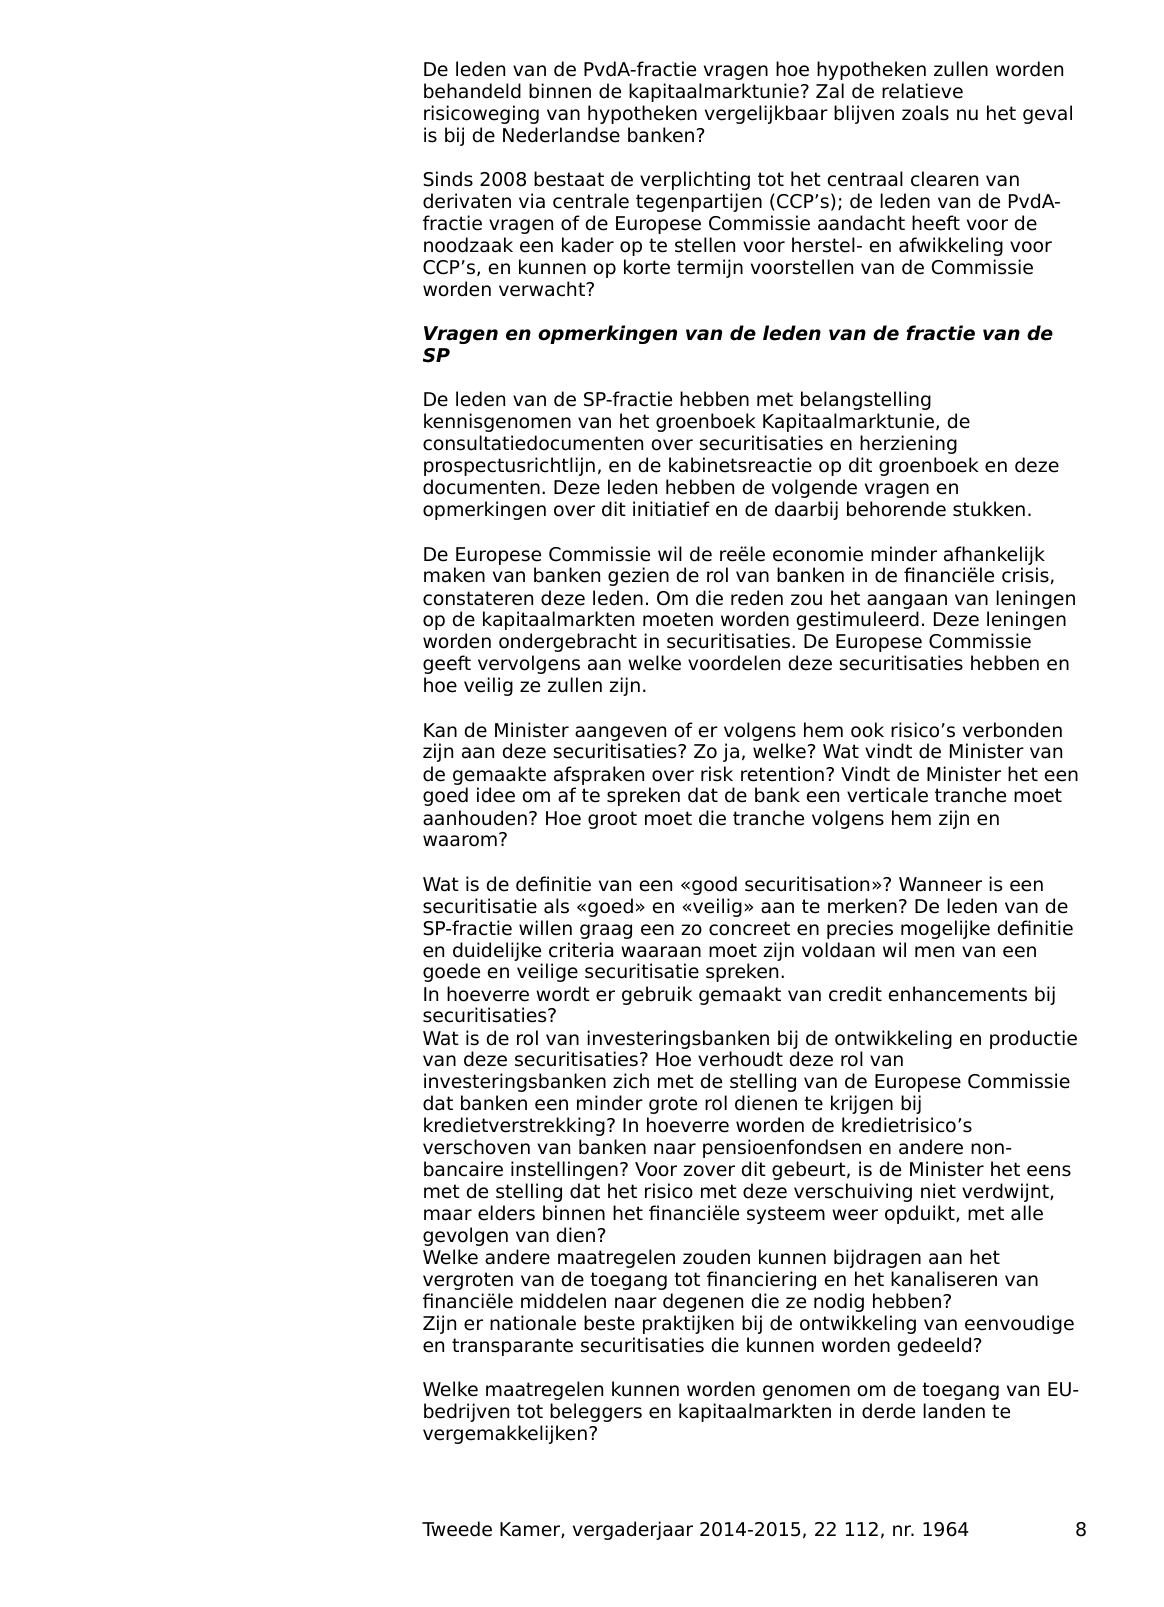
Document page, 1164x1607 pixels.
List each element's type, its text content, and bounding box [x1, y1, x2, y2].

text Sinds 2008 bestaat de verplichting tot het centraal clearen van derivaten via centrale tegenpartijen (CCP’s); de leden van de PvdA-fractie vragen of de Europese Commissie aandacht heeft voor de noodzaak een kader op te stellen voor herstel- en afwikkeling voor CCP’s, en kunnen op korte termijn voorstellen van de Commissie worden verwacht? [422, 169, 1087, 301]
text Welke maatregelen kunnen worden genomen om de toegang van EU-bedrijven tot beleggers en kapitaalmarkten in derde landen te vergemakkelijken? [422, 1379, 1087, 1445]
text Welke andere maatregelen zouden kunnen bijdragen aan het vergroten van de toegang tot financiering en het kanaliseren van financiële middelen naar degenen die ze nodig hebben? [422, 1247, 1087, 1313]
subtitle Vragen en opmerkingen van de leden van de fractie van de SP [422, 323, 1087, 367]
text De leden van de SP-fractie hebben met belangstelling kennisgenomen van het groenboek Kapitaalmarktunie, de consultatiedocumenten over securitisaties en herziening prospectusrichtlijn, en de kabinetsreactie op dit groenboek en deze documenten. Deze leden hebben de volgende vragen en opmerkingen over dit initiatief en de daarbij behorende stukken. [422, 389, 1087, 521]
text De Europese Commissie wil de reële economie minder afhankelijk maken van banken gezien de rol van banken in de financiële crisis, constateren deze leden. Om die reden zou het aangaan van leningen op de kapitaalmarkten moeten worden gestimuleerd. Deze leningen worden ondergebracht in securitisaties. De Europese Commissie geeft vervolgens aan welke voordelen deze securitisaties hebben en hoe veilig ze zullen zijn. [422, 543, 1087, 697]
text Kan de Minister aangeven of er volgens hem ook risico’s verbonden zijn aan deze securitisaties? Zo ja, welke? Wat vindt de Minister van de gemaakte afspraken over risk retention? Vindt de Minister het een goed idee om af te spreken dat de bank een verticale tranche moet aanhouden? Hoe groot moet die tranche volgens hem zijn en waarom? [422, 719, 1087, 851]
text Zijn er nationale beste praktijken bij de ontwikkeling van eenvoudige en transparante securitisaties die kunnen worden gedeeld? [422, 1313, 1087, 1357]
text De leden van de PvdA-fractie vragen hoe hypotheken zullen worden behandeld binnen de kapitaalmarktunie? Zal de relatieve risicoweging van hypotheken vergelijkbaar blijven zoals nu het geval is bij de Nederlandse banken? [422, 59, 1087, 147]
text Wat is de definitie van een «good securitisation»? Wanneer is een securitisatie als «goed» en «veilig» aan te merken? De leden van de SP-fractie willen graag een zo concreet en precies mogelijke definitie en duidelijke criteria waaraan moet zijn voldaan wil men van een goede en veilige securitisatie spreken. [422, 873, 1087, 983]
text In hoeverre wordt er gebruik gemaakt van credit enhancements bij securitisaties? [422, 983, 1087, 1027]
text Wat is de rol van investeringsbanken bij de ontwikkeling en productie van deze securitisaties? Hoe verhoudt deze rol van investeringsbanken zich met de stelling van de Europese Commissie dat banken een minder grote rol dienen te krijgen bij kredietverstrekking? In hoeverre worden de kredietrisico’s verschoven van banken naar pensioenfondsen en andere non-bancaire instellingen? Voor zover dit gebeurt, is de Minister het eens met de stelling dat het risico met deze verschuiving niet verdwijnt, maar elders binnen het financiële systeem weer opduikt, met alle gevolgen van dien? [422, 1027, 1087, 1247]
